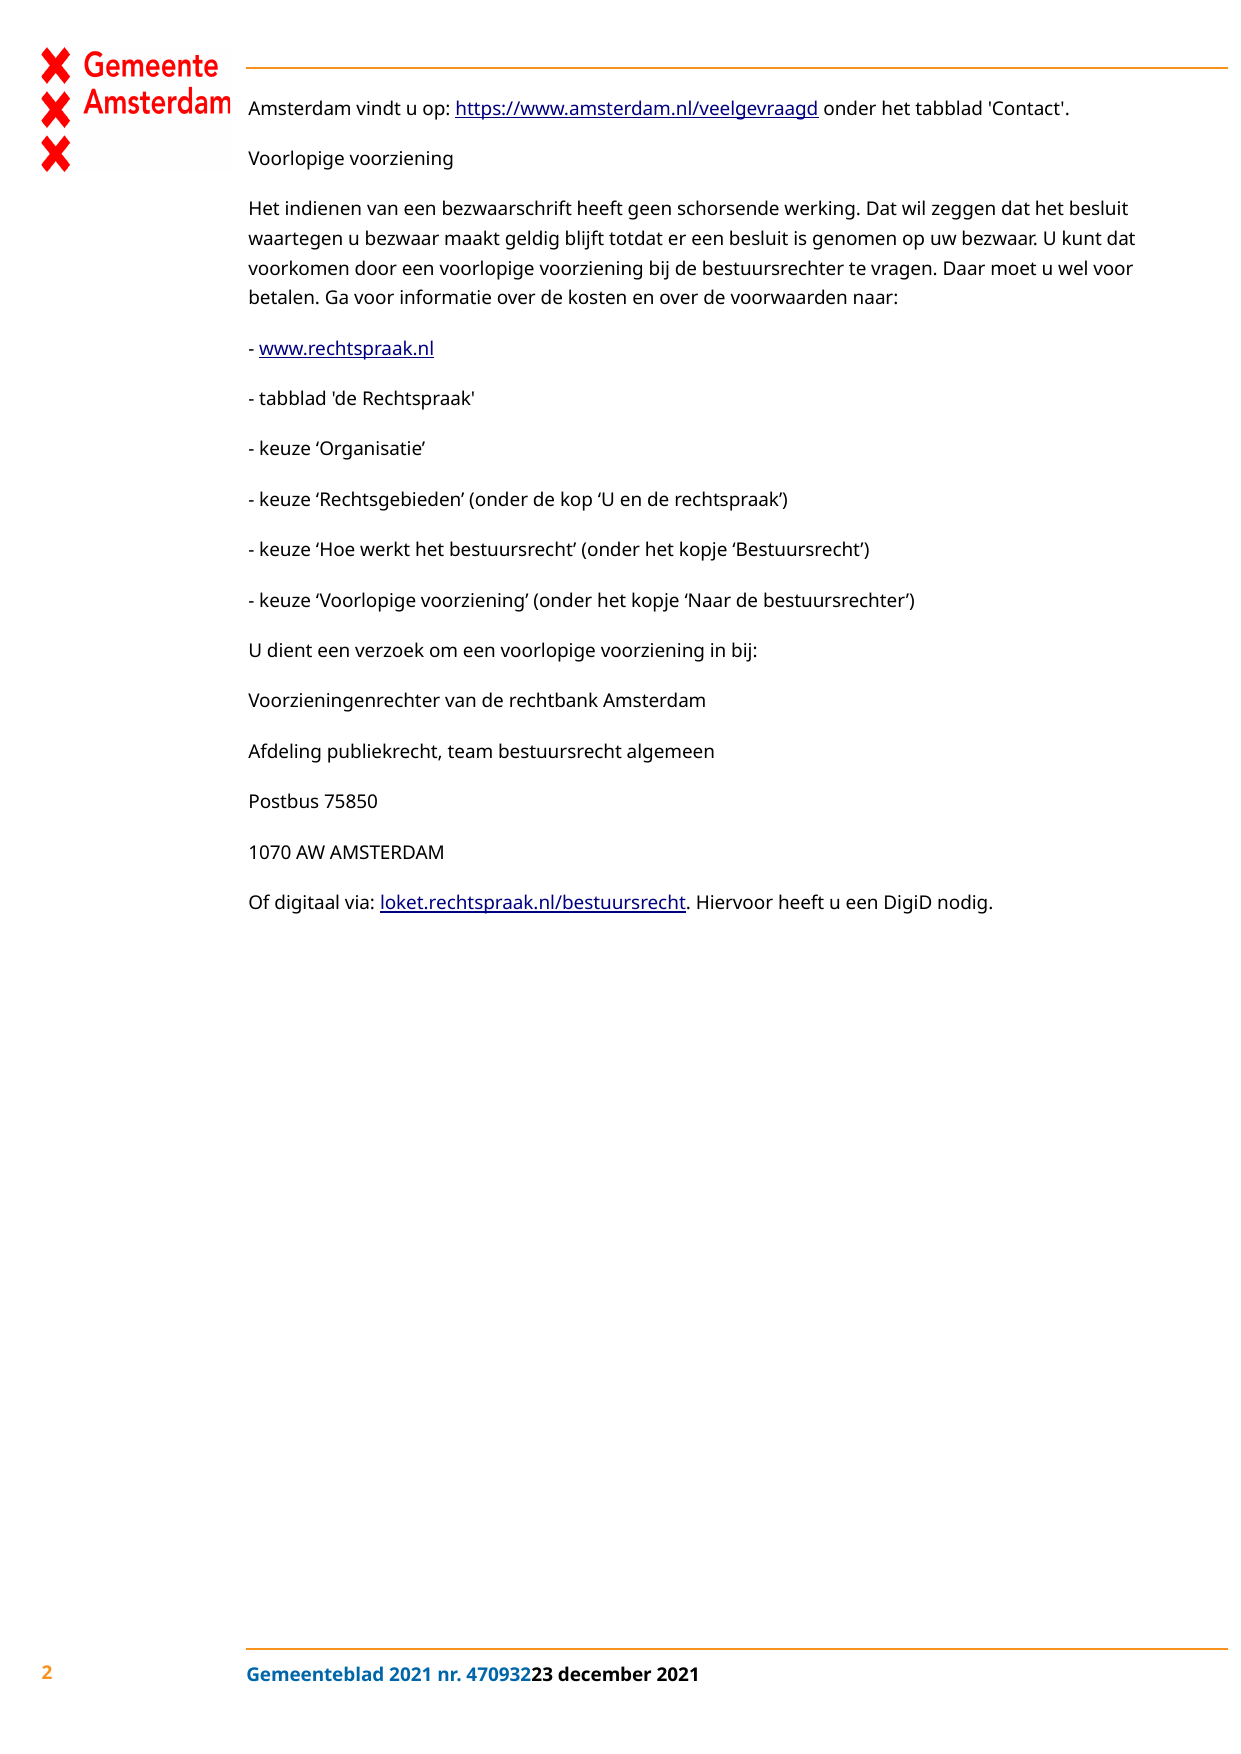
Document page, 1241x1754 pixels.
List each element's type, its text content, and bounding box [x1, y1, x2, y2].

text - keuze ‘Voorlopige voorziening’ (onder het kopje ‘Naar de bestuursrechter’) [248, 587, 1152, 613]
text Het indienen van een bezwaarschrift heeft geen schorsende werking. Dat wil zeggen dat het besluit waartegen u bezwaar maakt geldig blijft totdat er een besluit is genomen op uw bezwaar. U kunt dat voorkomen door een voorlopige voorziening bij de bestuursrechter te vragen. Daar moet u wel voor betalen. Ga voor informatie over de kosten en over de voorwaarden naar: [248, 196, 1152, 310]
text Of digitaal via: loket.rechtspraak.nl/bestuursrecht. Hiervoor heeft u een DigiD nodig. [248, 889, 1152, 915]
text - keuze ‘Hoe werkt het bestuursrecht’ (onder het kopje ‘Bestuursrecht’) [248, 536, 1152, 562]
text Amsterdam vindt u op: https://www.amsterdam.nl/veelgevraagd onder het tabblad 'Contact'. [248, 95, 1152, 121]
text Voorlopige voorziening [248, 145, 1152, 171]
picture [41, 47, 231, 172]
text 1070 AW AMSTERDAM [248, 839, 1152, 865]
text - tabblad 'de Rechtspraak' [248, 385, 1152, 411]
text U dient een verzoek om een voorlopige voorziening in bij: [248, 637, 1152, 663]
text Postbus 75850 [248, 788, 1152, 814]
text - www.rechtspraak.nl [248, 335, 1152, 361]
text - keuze ‘Rechtsgebieden’ (onder de kop ‘U en de rechtspraak’) [248, 486, 1152, 512]
text Afdeling publiekrecht, team bestuursrecht algemeen [248, 738, 1152, 764]
text Voorzieningenrechter van de rechtbank Amsterdam [248, 688, 1152, 713]
text - keuze ‘Organisatie’ [248, 436, 1152, 461]
